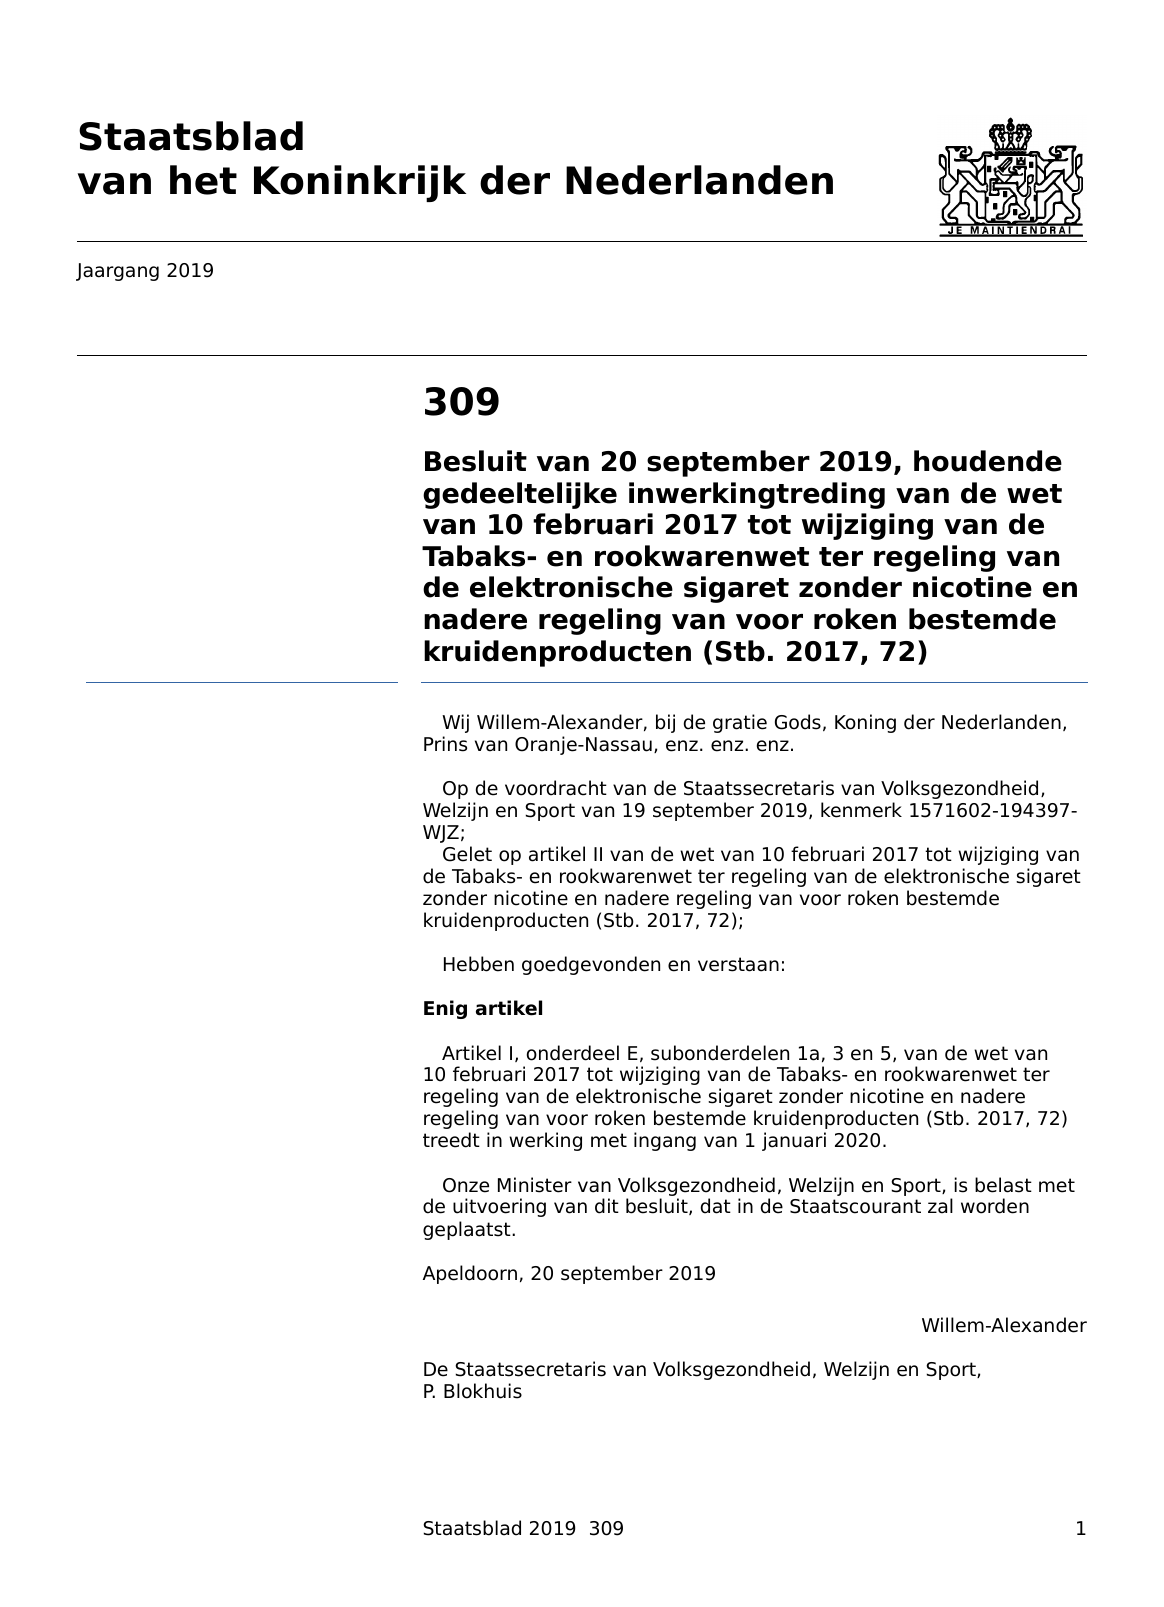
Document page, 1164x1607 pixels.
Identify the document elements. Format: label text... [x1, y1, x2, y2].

text Gelet op artikel II van de wet van 10 februari 2017 tot wijziging van de Tabaks- en rookwarenwet ter regeling van de elektronische sigaret zonder nicotine en nadere regeling van voor roken bestemde kruidenproducten (Stb. 2017, 72); [422, 844, 1087, 932]
text De Staatssecretaris van Volksgezondheid, Welzijn en Sport, P. Blokhuis [422, 1359, 1087, 1403]
table_header [886, 100, 1087, 241]
text Artikel I, onderdeel E, subonderdelen 1a, 3 en 5, van de wet van 10 februari 2017 tot wijziging van de Tabaks- en rookwarenwet ter regeling van de elektronische sigaret zonder nicotine en nadere regeling van voor roken bestemde kruidenproducten (Stb. 2017, 72) treedt in werking met ingang van 1 januari 2020. [422, 1042, 1087, 1152]
text Op de voordracht van de Staatssecretaris van Volksgezondheid, Welzijn en Sport van 19 september 2019, kenmerk 1571602-194397-WJZ; [422, 778, 1087, 844]
text Willem-Alexander [422, 1314, 1087, 1337]
text Onze Minister van Volksgezondheid, Welzijn en Sport, is belast met de uitvoering van dit besluit, dat in de Staatscourant zal worden geplaatst. [422, 1174, 1087, 1240]
table_header Staatsblad van het Koninkrijk der Nederlanden [77, 100, 886, 241]
subtitle Enig artikel [422, 998, 1087, 1020]
text Besluit van 20 september 2019, houdende gedeeltelijke inwerkingtreding van de wet van 10 februari 2017 tot wijziging van de Tabaks- en rookwarenwet ter regeling van de elektronische sigaret zonder nicotine en nadere regeling van voor roken bestemde kruidenproducten (Stb. 2017, 72) [422, 447, 1087, 667]
text Wij Willem-Alexander, bij de gratie Gods, Koning der Nederlanden, Prins van Oranje-Nassau, enz. enz. enz. [422, 712, 1087, 756]
picture [936, 115, 1087, 240]
text Hebben goedgevonden en verstaan: [422, 954, 1087, 976]
table_cell Jaargang 2019 [77, 242, 1087, 355]
text Apeldoorn, 20 september 2019 [422, 1263, 1087, 1284]
subtitle 309 [422, 381, 1087, 424]
